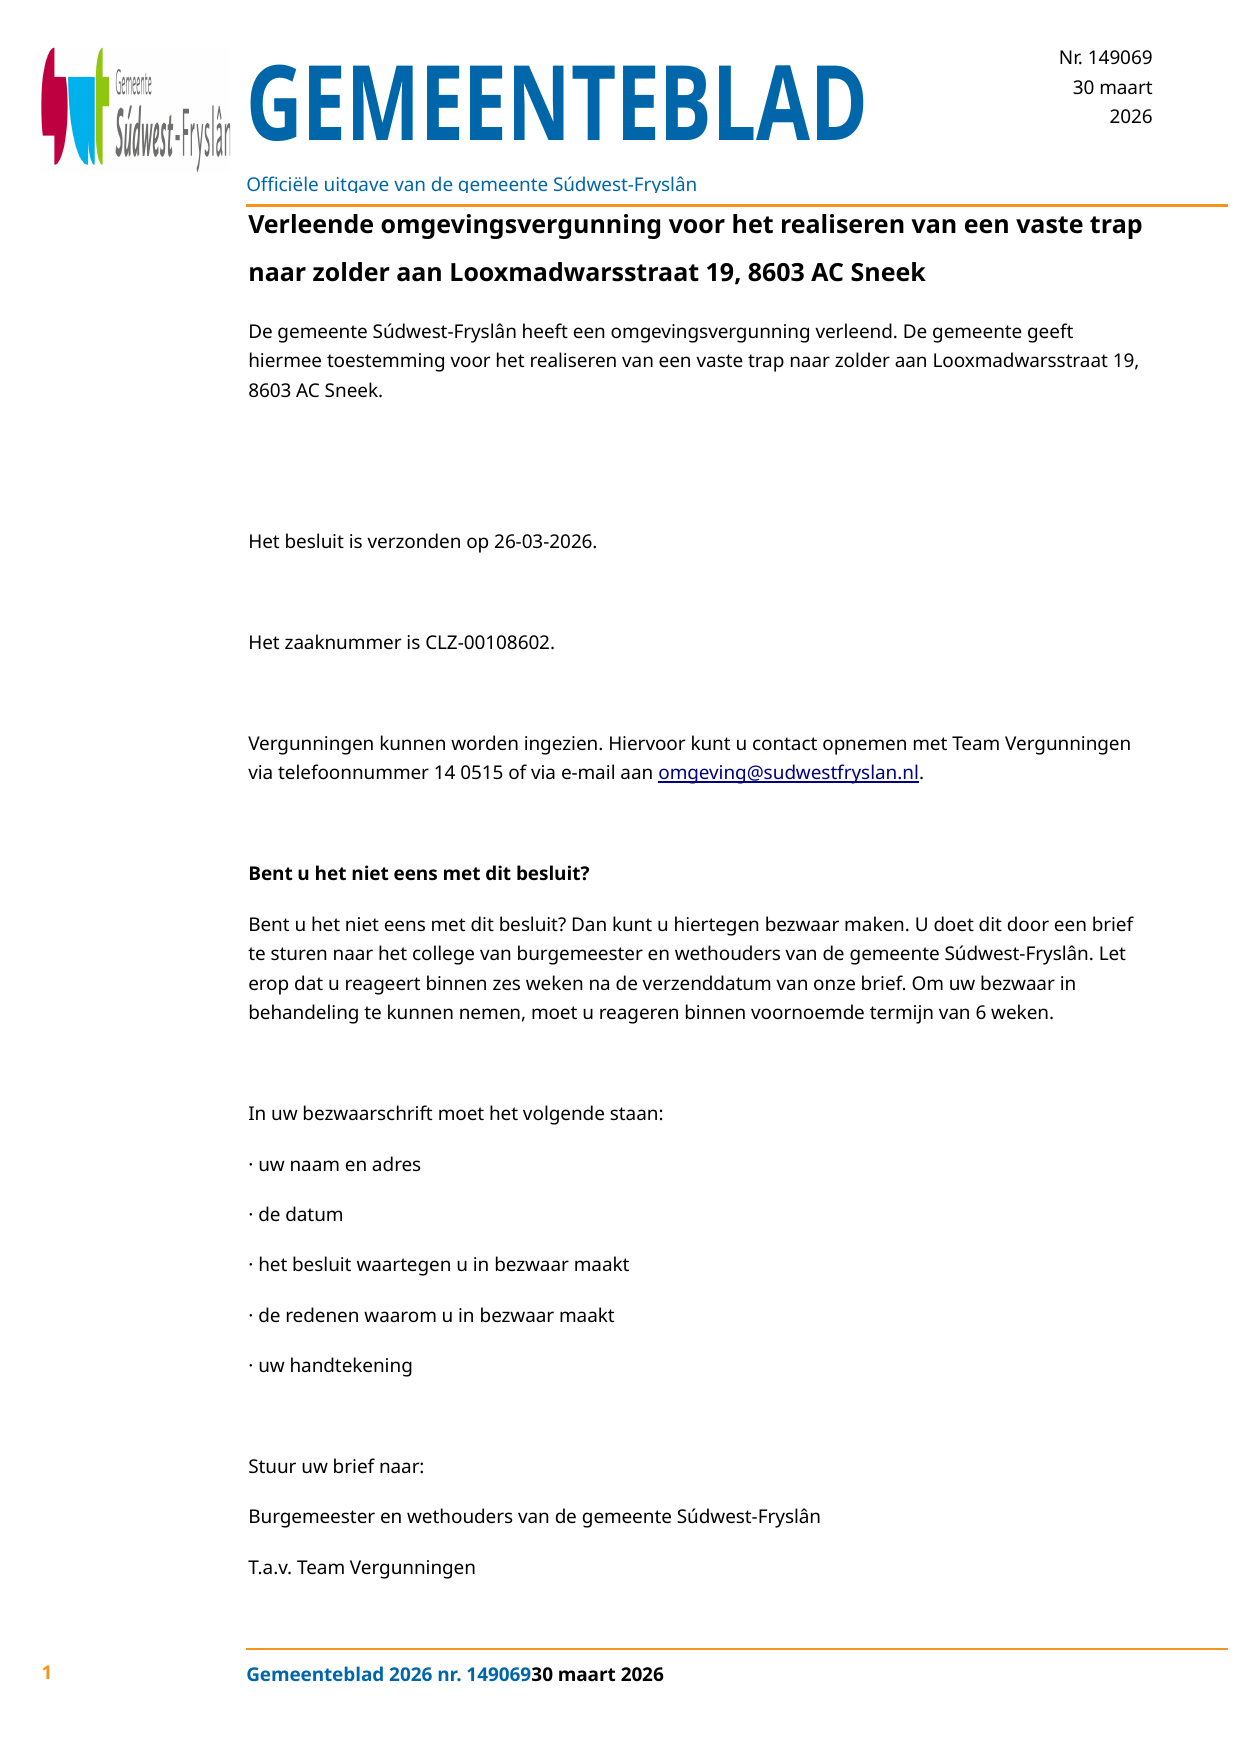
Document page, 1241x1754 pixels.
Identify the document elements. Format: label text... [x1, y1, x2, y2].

text Het zaaknummer is CLZ-00108602. [248, 629, 1152, 655]
picture [41, 47, 231, 172]
text Verleende omgevingsvergunning voor het realiseren van een vaste trap naar zolder aan Looxmadwarsstraat 19, 8603 AC Sneek [248, 207, 1152, 288]
text Het besluit is verzonden op 26-03-2026. [248, 528, 1152, 554]
text T.a.v. Team Vergunningen [248, 1554, 1152, 1580]
text Vergunningen kunnen worden ingezien. Hiervoor kunt u contact opnemen met Team Vergunningen via telefoonnummer 14 0515 of via e-mail aan omgeving@sudwestfryslan.nl. [248, 730, 1152, 785]
text · uw handtekening [248, 1352, 1152, 1378]
text In uw bezwaarschrift moet het volgende staan: [248, 1100, 1152, 1126]
text · het besluit waartegen u in bezwaar maakt [248, 1252, 1152, 1277]
text Bent u het niet eens met dit besluit? Dan kunt u hiertegen bezwaar maken. U doet dit door een brief te sturen naar het college van burgemeester en wethouders van de gemeente Súdwest-Fryslân. Let erop dat u reageert binnen zes weken na de verzenddatum van onze brief. Om uw bezwaar in behandeling te kunnen nemen, moet u reageren binnen voornoemde termijn van 6 weken. [248, 911, 1152, 1025]
text Bent u het niet eens met dit besluit? [248, 860, 1152, 886]
text Stuur uw brief naar: [248, 1453, 1152, 1479]
text De gemeente Súdwest-Fryslân heeft een omgevingsvergunning verleend. De gemeente geeft hiermee toestemming voor het realiseren van een vaste trap naar zolder aan Looxmadwarsstraat 19, 8603 AC Sneek. [248, 318, 1152, 403]
text Burgemeester en wethouders van de gemeente Súdwest-Fryslân [248, 1504, 1152, 1529]
text · de datum [248, 1201, 1152, 1227]
text · uw naam en adres [248, 1151, 1152, 1177]
text · de redenen waarom u in bezwaar maakt [248, 1302, 1152, 1328]
